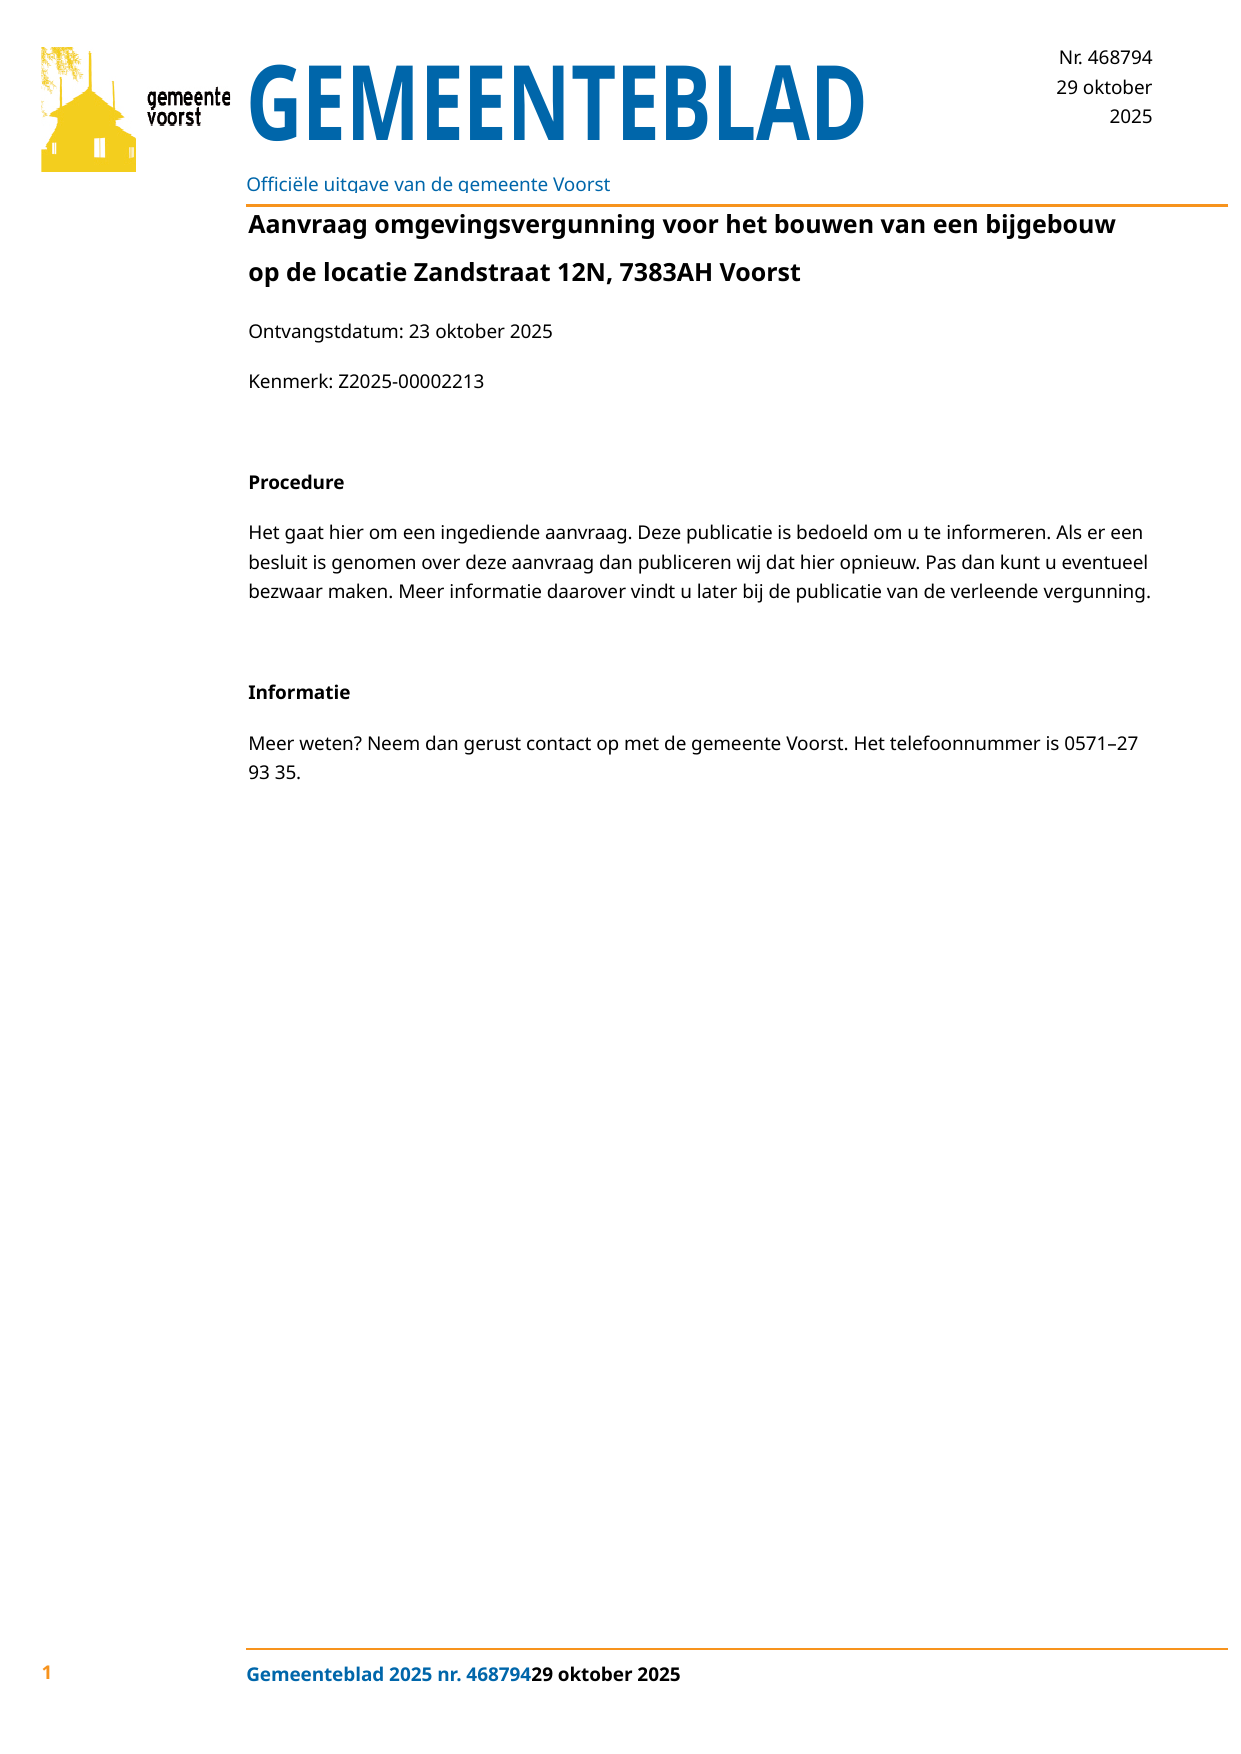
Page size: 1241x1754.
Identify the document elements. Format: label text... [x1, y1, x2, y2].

text Aanvraag omgevingsvergunning voor het bouwen van een bijgebouw op de locatie Zandstraat 12N, 7383AH Voorst [248, 207, 1152, 288]
picture [41, 47, 231, 172]
text Het gaat hier om een ingediende aanvraag. Deze publicatie is bedoeld om u te informeren. Als er een besluit is genomen over deze aanvraag dan publiceren wij dat hier opnieuw. Pas dan kunt u eventueel bezwaar maken. Meer informatie daarover vindt u later bij de publicatie van de verleende vergunning. [248, 519, 1152, 604]
text Kenmerk: Z2025-00002213 [248, 368, 1152, 394]
text Informatie [248, 679, 1152, 705]
text Ontvangstdatum: 23 oktober 2025 [248, 318, 1152, 344]
text Meer weten? Neem dan gerust contact op met de gemeente Voorst. Het telefoonnummer is 0571–27 93 35. [248, 730, 1152, 785]
text Procedure [248, 469, 1152, 495]
